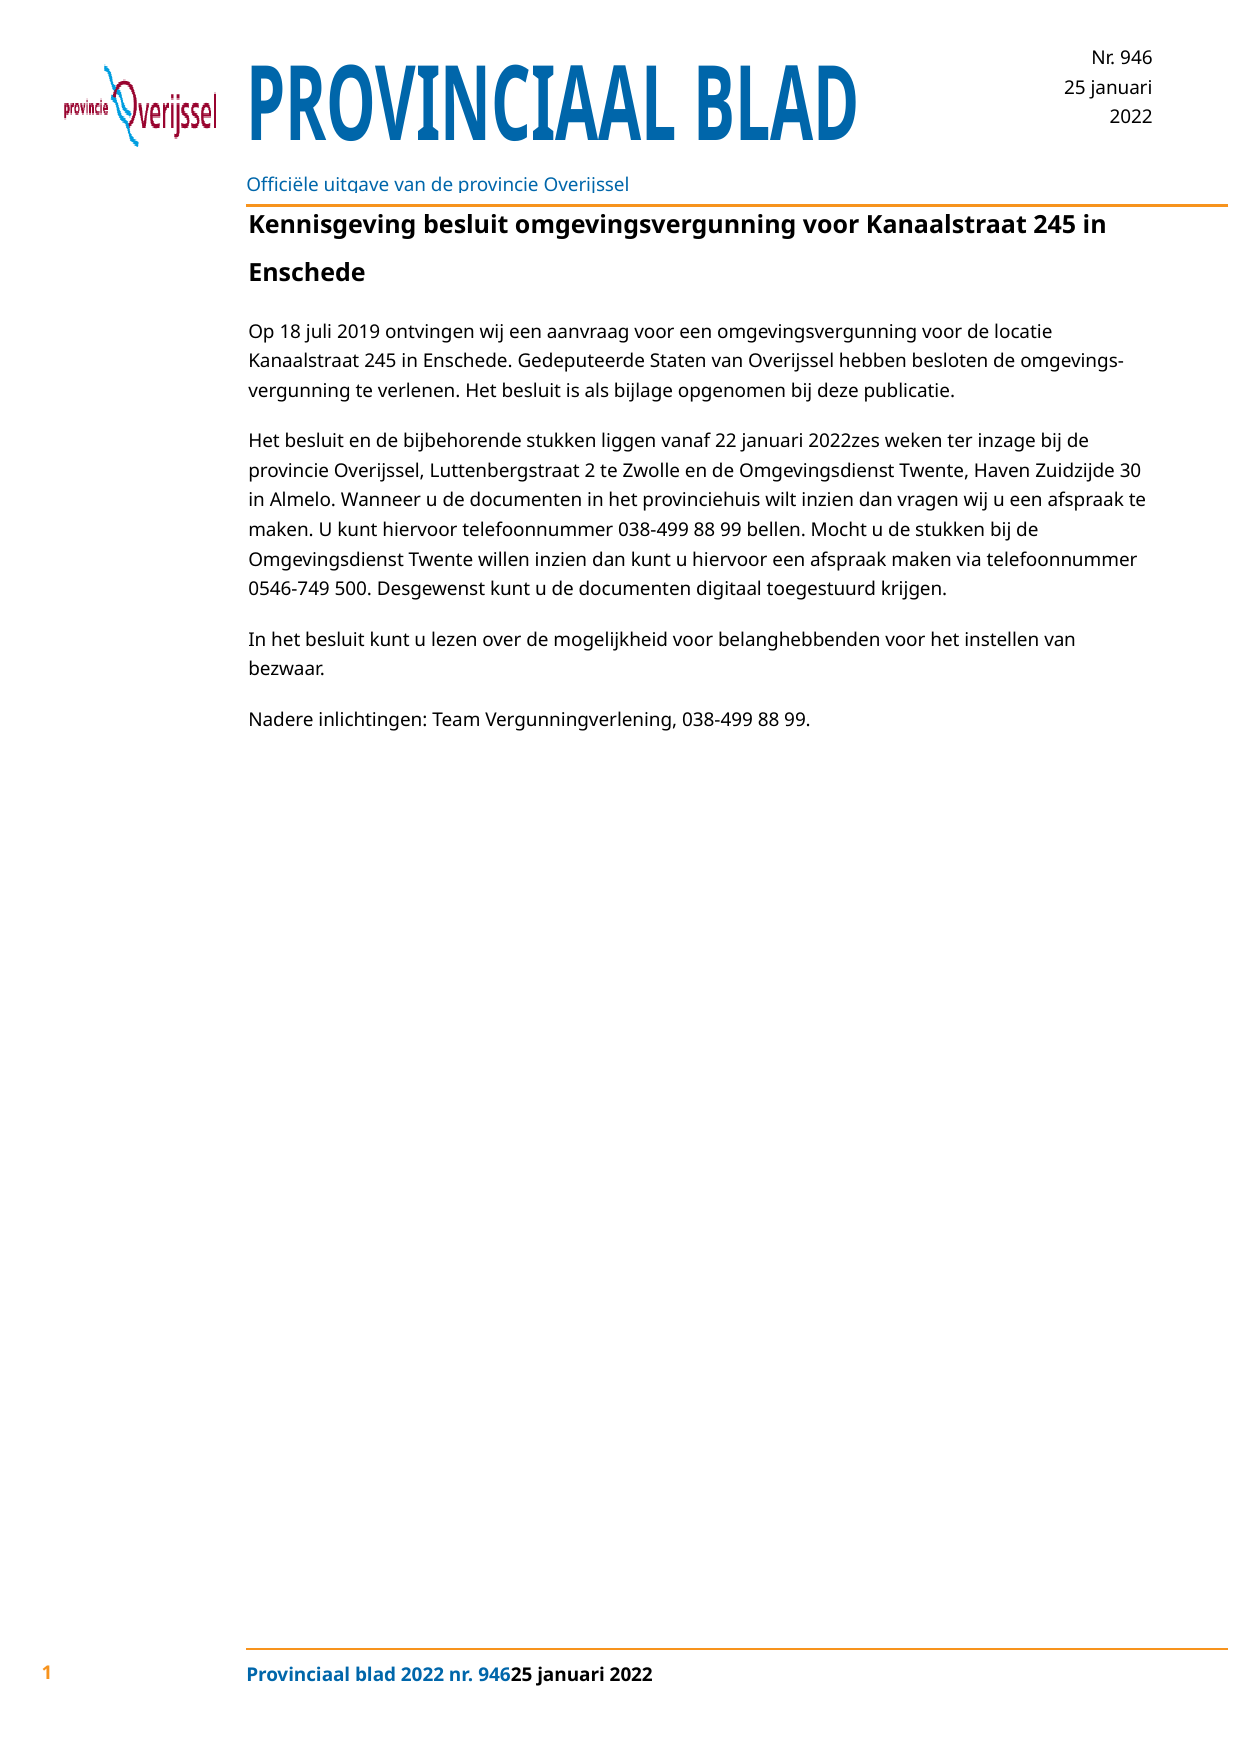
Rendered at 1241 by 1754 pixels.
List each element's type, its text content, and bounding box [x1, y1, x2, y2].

text In het besluit kunt u lezen over de mogelijkheid voor belanghebbenden voor het instellen van bezwaar. [248, 626, 1152, 681]
text Op 18 juli 2019 ontvingen wij een aanvraag voor een omgevingsvergunning voor de locatie Kanaalstraat 245 in Enschede. Gedeputeerde Staten van Overijssel hebben besloten de omgevings-vergunning te verlenen. Het besluit is als bijlage opgenomen bij deze publicatie. [248, 318, 1152, 403]
text Kennisgeving besluit omgevingsvergunning voor Kanaalstraat 245 in Enschede [248, 207, 1152, 288]
text Nadere inlichtingen: Team Vergunningverlening, 038-499 88 99. [248, 706, 1152, 732]
picture [41, 47, 231, 172]
text Het besluit en de bijbehorende stukken liggen vanaf 22 januari 2022zes weken ter inzage bij de provincie Overijssel, Luttenbergstraat 2 te Zwolle en de Omgevingsdienst Twente, Haven Zuidzijde 30 in Almelo. Wanneer u de documenten in het provinciehuis wilt inzien dan vragen wij u een afspraak te maken. U kunt hiervoor telefoonnummer 038-499 88 99 bellen. Mocht u de stukken bij de Omgevingsdienst Twente willen inzien dan kunt u hiervoor een afspraak maken via telefoonnummer 0546-749 500. Desgewenst kunt u de documenten digitaal toegestuurd krijgen. [248, 427, 1152, 601]
